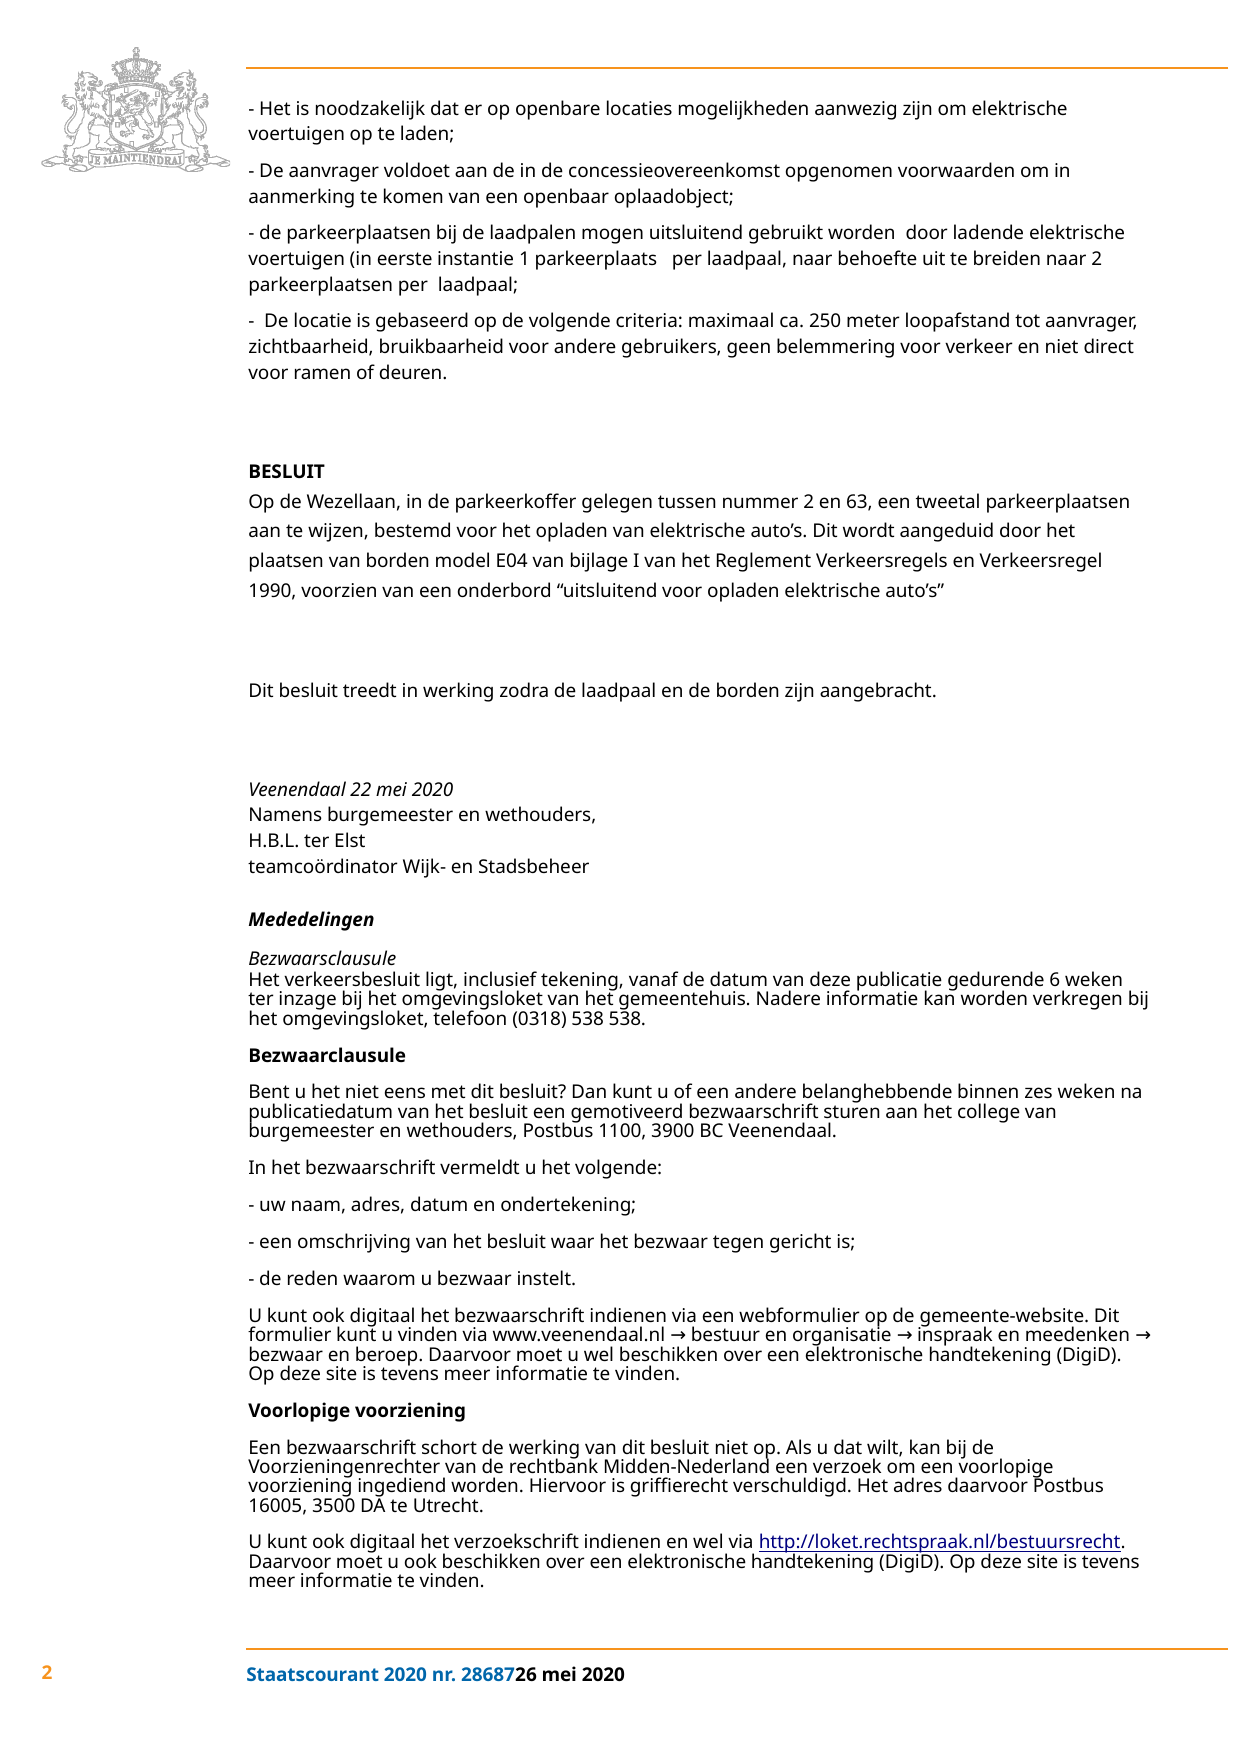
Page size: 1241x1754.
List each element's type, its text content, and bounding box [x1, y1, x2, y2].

text Veenendaal 22 mei 2020 [248, 776, 1152, 802]
text Bezwaarsclausule [248, 945, 1152, 971]
text Dit besluit treedt in werking zodra de laadpaal en de borden zijn aangebracht. [248, 678, 1152, 703]
text - Het is noodzakelijk dat er op openbare locaties mogelijkheden aanwezig zijn om elektrische voertuigen op te laden; [248, 95, 1152, 146]
text - de parkeerplaatsen bij de laadpalen mogen uitsluitend gebruikt worden door ladende elektrische voertuigen (in eerste instantie 1 parkeerplaats per laadpaal, naar behoefte uit te breiden naar 2 parkeerplaatsen per laadpaal; [248, 219, 1152, 297]
text - uw naam, adres, datum en ondertekening; [248, 1196, 1152, 1215]
text - De locatie is gebaseerd op de volgende criteria: maximaal ca. 250 meter loopafstand tot aanvrager, zichtbaarheid, bruikbaarheid voor andere gebruikers, geen belemmering voor verkeer en niet direct voor ramen of deuren. [248, 308, 1152, 385]
text H.B.L. ter Elst [248, 827, 1152, 853]
text Voorlopige voorziening [248, 1402, 1152, 1421]
text - De aanvrager voldoet aan de in de concessieovereenkomst opgenomen voorwaarden om in aanmerking te komen van een openbaar oplaadobject; [248, 157, 1152, 209]
picture [41, 47, 231, 172]
text Het verkeersbesluit ligt, inclusief tekening, vanaf de datum van deze publicatie gedurende 6 weken ter inzage bij het omgevingsloket van het gemeentehuis. Nadere informatie kan worden verkregen bij het omgevingsloket, telefoon (0318) 538 538. [248, 971, 1152, 1029]
text - een omschrijving van het besluit waar het bezwaar tegen gericht is; [248, 1233, 1152, 1252]
text - de reden waarom u bezwaar instelt. [248, 1270, 1152, 1289]
text teamcoördinator Wijk- en Stadsbeheer [248, 853, 1152, 879]
text In het bezwaarschrift vermeldt u het volgende: [248, 1159, 1152, 1178]
text Een bezwaarschrift schort de werking van dit besluit niet op. Als u dat wilt, kan bij de Voorzieningenrechter van de rechtbank Midden-Nederland een verzoek om een voorlopige voorziening ingediend worden. Hiervoor is griffierecht verschuldigd. Het adres daarvoor Postbus 16005, 3500 DA te Utrecht. [248, 1439, 1152, 1516]
text Bezwaarclausule [248, 1047, 1152, 1066]
text U kunt ook digitaal het verzoekschrift indienen en wel via http://loket.rechtspraak.nl/bestuursrecht. Daarvoor moet u ook beschikken over een elektronische handtekening (DigiD). Op deze site is tevens meer informatie te vinden. [248, 1533, 1152, 1591]
text Bent u het niet eens met dit besluit? Dan kunt u of een andere belanghebbende binnen zes weken na publicatiedatum van het besluit een gemotiveerd bezwaarschrift sturen aan het college van burgemeester en wethouders, Postbus 1100, 3900 BC Veenendaal. [248, 1083, 1152, 1141]
text Op de Wezellaan, in de parkeerkoffer gelegen tussen nummer 2 en 63, een tweetal parkeerplaatsen aan te wijzen, bestemd voor het opladen van elektrische auto’s. Dit wordt aangeduid door het plaatsen van borden model E04 van bijlage I van het Reglement Verkeersregels en Verkeersregel 1990, voorzien van een onderbord “uitsluitend voor opladen elektrische auto’s” [248, 488, 1152, 603]
text U kunt ook digitaal het bezwaarschrift indienen via een webformulier op de gemeente-website. Dit formulier kunt u vinden via www.veenendaal.nl → bestuur en organisatie → inspraak en meedenken → bezwaar en beroep. Daarvoor moet u wel beschikken over een elektronische handtekening (DigiD). Op deze site is tevens meer informatie te vinden. [248, 1307, 1152, 1384]
text Namens burgemeester en wethouders, [248, 802, 1152, 827]
text BESLUIT [248, 458, 1152, 484]
text Mededelingen [248, 906, 1152, 932]
